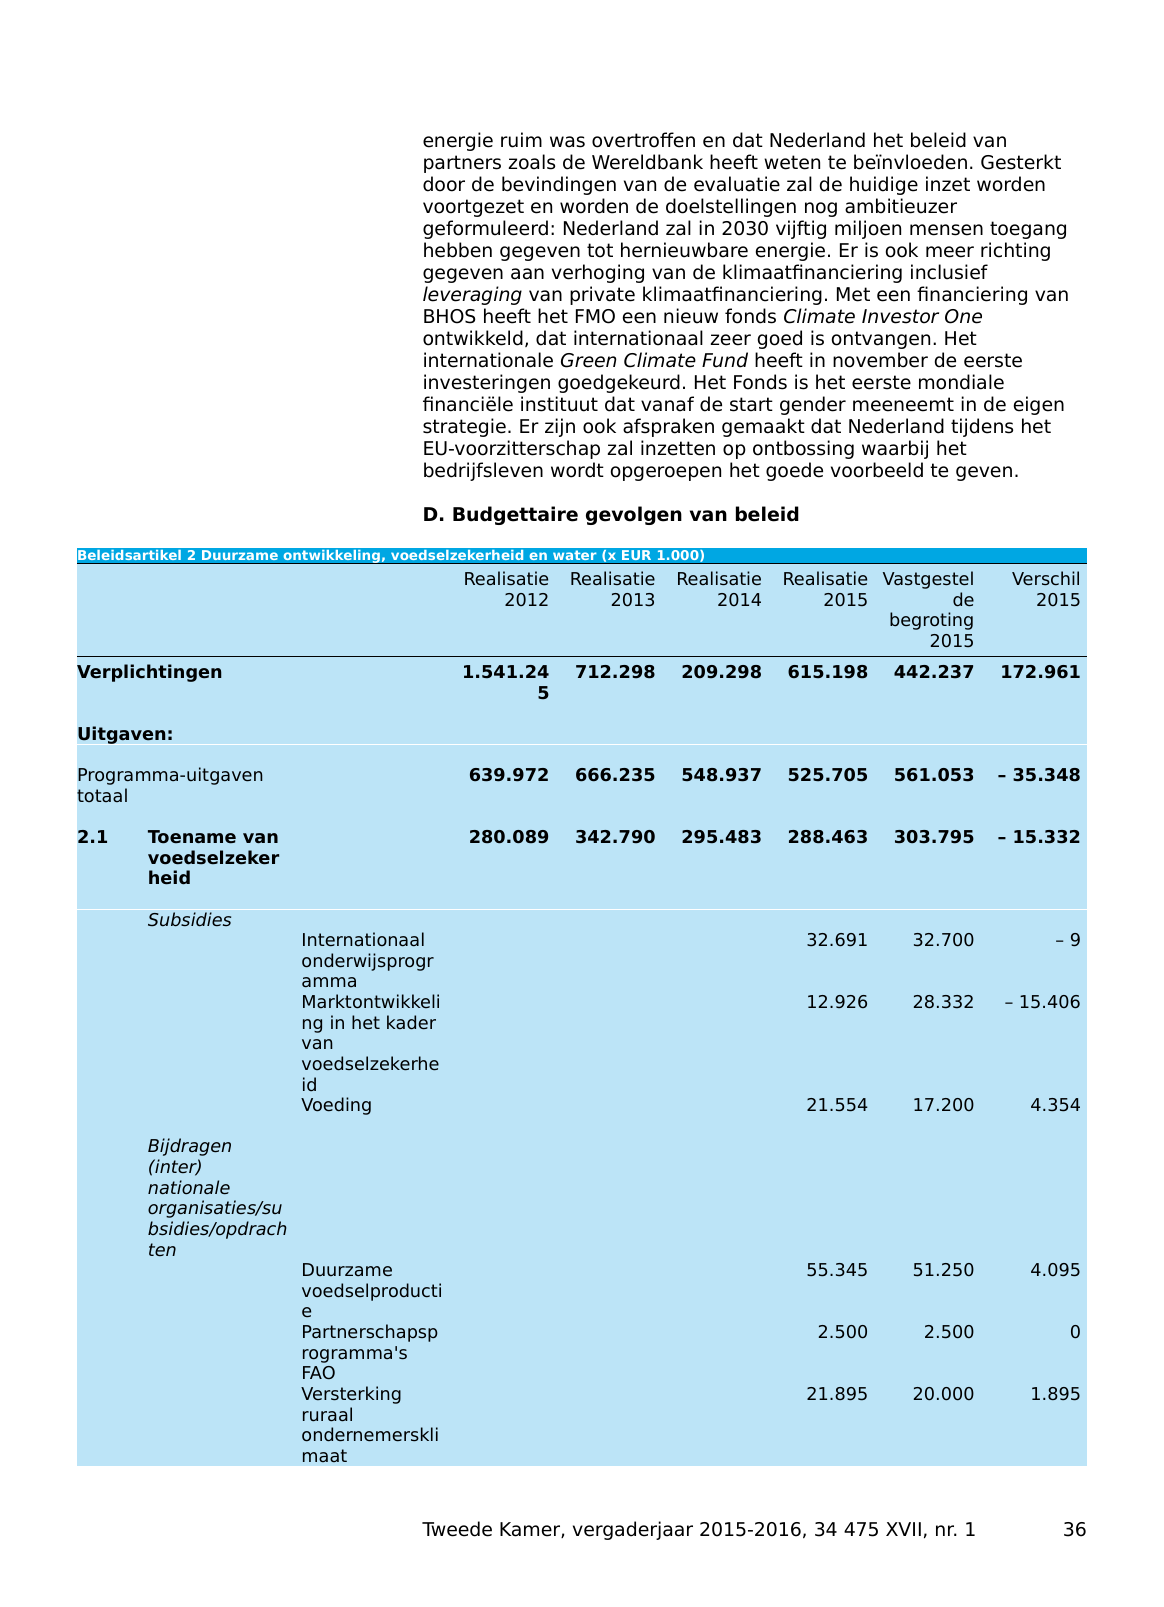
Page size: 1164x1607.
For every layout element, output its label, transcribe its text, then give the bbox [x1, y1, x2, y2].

table_cell Internationaal onderwijsprogramma [295, 930, 449, 992]
table_cell 442.237 [874, 657, 980, 703]
table_cell [555, 889, 661, 909]
table_cell 280.089 [449, 827, 555, 889]
table_cell [555, 930, 661, 992]
table_cell – 9 [980, 930, 1087, 992]
table_cell [980, 703, 1087, 724]
table_cell 28.332 [874, 992, 980, 1095]
table_cell Toename van voedselzekerheid [142, 827, 295, 889]
table_cell [768, 806, 874, 827]
table_cell [980, 910, 1087, 930]
table_cell 51.250 [874, 1260, 980, 1322]
table_cell [980, 745, 1087, 765]
table_cell [142, 889, 295, 909]
table_cell 295.483 [661, 827, 768, 889]
table_cell 4.354 [980, 1095, 1087, 1116]
table_cell [295, 1116, 449, 1136]
table_cell [295, 564, 449, 656]
table_cell [555, 1095, 661, 1116]
table_cell 20.000 [874, 1384, 980, 1466]
table_cell [661, 703, 768, 724]
subtitle D. Budgettaire gevolgen van beleid [422, 504, 1087, 526]
table_cell [142, 1095, 295, 1116]
table_cell [77, 1136, 142, 1260]
table_cell 209.298 [661, 657, 768, 703]
table_cell 615.198 [768, 657, 874, 703]
table_cell [661, 745, 768, 765]
table_cell [555, 1384, 661, 1466]
table_cell Partnerschapsprogramma's FAO [295, 1322, 449, 1384]
table_cell [77, 703, 142, 724]
table_cell [980, 1116, 1087, 1136]
table_cell [295, 827, 449, 889]
table_cell 55.345 [768, 1260, 874, 1322]
table_cell [77, 564, 142, 656]
table_cell [449, 1260, 555, 1322]
table_cell 2.500 [768, 1322, 874, 1384]
table_cell 525.705 [768, 765, 874, 806]
table_cell [449, 1136, 555, 1260]
table_cell [295, 806, 449, 827]
table_cell [295, 703, 449, 724]
table_cell [555, 992, 661, 1095]
table_cell [661, 1260, 768, 1322]
table_cell [77, 1260, 142, 1322]
table_cell [874, 724, 980, 744]
table_cell [980, 724, 1087, 744]
table_cell [874, 910, 980, 930]
table_cell [768, 1116, 874, 1136]
table_cell 288.463 [768, 827, 874, 889]
table_cell Voeding [295, 1095, 449, 1116]
table_cell 639.972 [449, 765, 555, 806]
table_cell [874, 1116, 980, 1136]
table_cell 303.795 [874, 827, 980, 889]
table_cell [555, 910, 661, 930]
table_cell [555, 1116, 661, 1136]
table_cell 32.691 [768, 930, 874, 992]
table_cell Subsidies [142, 910, 295, 930]
table_cell [449, 724, 555, 744]
table_header Beleidsartikel 2 Duurzame ontwikkeling, voedselzekerheid en water (x EUR 1.000) [77, 548, 1087, 563]
table_cell [661, 992, 768, 1095]
table_cell [661, 1322, 768, 1384]
table_cell [142, 1322, 295, 1384]
table_cell 712.298 [555, 657, 661, 703]
table_cell [980, 806, 1087, 827]
table_cell [661, 1384, 768, 1466]
table_cell [142, 1116, 295, 1136]
table_cell [77, 1095, 142, 1116]
table_cell [555, 703, 661, 724]
table_cell [77, 745, 142, 765]
table_cell [77, 1322, 142, 1384]
table_cell [555, 745, 661, 765]
table_cell [449, 889, 555, 909]
table_cell Realisatie 2014 [661, 564, 768, 656]
table_cell [874, 745, 980, 765]
table_cell [874, 889, 980, 909]
table_cell [295, 1136, 449, 1260]
table_cell – 15.406 [980, 992, 1087, 1095]
table_cell [449, 1116, 555, 1136]
table_cell [142, 564, 295, 656]
table_cell 2.1 [77, 827, 142, 889]
table_cell [661, 724, 768, 744]
table_cell 21.895 [768, 1384, 874, 1466]
table_cell [768, 724, 874, 744]
table_cell [980, 889, 1087, 909]
table_cell 1.895 [980, 1384, 1087, 1466]
table_cell [77, 889, 142, 909]
table_cell [555, 1136, 661, 1260]
table_cell [874, 703, 980, 724]
text energie ruim was overtroffen en dat Nederland het beleid van partners zoals de Wereldbank heeft weten te beïnvloeden. Gesterkt door de bevindingen van de evaluatie zal de huidige inzet worden voortgezet en worden de doelstellingen nog ambitieuzer geformuleerd: Nederland zal in 2030 vijftig miljoen mensen toegang hebben gegeven tot hernieuwbare energie. Er is ook meer richting gegeven aan verhoging van de klimaatfinanciering inclusief leveraging van private klimaatfinanciering. Met een financiering van BHOS heeft het FMO een nieuw fonds Climate Investor One ontwikkeld, dat internationaal zeer goed is ontvangen. Het internationale Green Climate Fund heeft in november de eerste investeringen goedgekeurd. Het Fonds is het eerste mondiale financiële instituut dat vanaf de start gender meeneemt in de eigen strategie. Er zijn ook afspraken gemaakt dat Nederland tijdens het EU-voorzitterschap zal inzetten op ontbossing waarbij het bedrijfsleven wordt opgeroepen het goede voorbeeld te geven. [422, 130, 1087, 482]
table_cell [980, 1136, 1087, 1260]
table_cell [142, 745, 295, 765]
table_cell [142, 930, 295, 992]
table_cell – 15.332 [980, 827, 1087, 889]
table_cell [295, 910, 449, 930]
table_cell [449, 1322, 555, 1384]
table_cell [142, 1384, 295, 1466]
table_cell [77, 930, 142, 992]
table_cell Realisatie 2012 [449, 564, 555, 656]
table_cell [449, 1384, 555, 1466]
table_cell Uitgaven: [77, 724, 295, 744]
table_cell 0 [980, 1322, 1087, 1384]
table_cell [295, 765, 449, 806]
table_cell [661, 930, 768, 992]
table_cell [449, 745, 555, 765]
table_cell [77, 992, 142, 1095]
table_cell [768, 889, 874, 909]
table_cell [142, 1260, 295, 1322]
table_cell Realisatie 2015 [768, 564, 874, 656]
table_cell [874, 1136, 980, 1260]
table_cell Marktontwikkeling in het kader van voedselzekerheid [295, 992, 449, 1095]
table_cell [295, 657, 449, 703]
table_cell [77, 806, 142, 827]
table_cell [77, 910, 142, 930]
table_cell [661, 889, 768, 909]
table_cell [661, 1095, 768, 1116]
table_cell 21.554 [768, 1095, 874, 1116]
table_cell [661, 1136, 768, 1260]
table_cell [77, 1384, 142, 1466]
table_cell 172.961 [980, 657, 1087, 703]
table_cell [77, 1116, 142, 1136]
table_cell 12.926 [768, 992, 874, 1095]
table_cell 342.790 [555, 827, 661, 889]
table_cell [142, 703, 295, 724]
table_cell [768, 910, 874, 930]
table_cell [661, 806, 768, 827]
table_cell 561.053 [874, 765, 980, 806]
table_cell [555, 1322, 661, 1384]
table_cell 2.500 [874, 1322, 980, 1384]
table_cell Programma-uitgaven totaal [77, 765, 295, 806]
table_cell Vastgestelde begroting 2015 [874, 564, 980, 656]
table_cell 4.095 [980, 1260, 1087, 1322]
table_cell [449, 703, 555, 724]
table_cell 666.235 [555, 765, 661, 806]
table_cell [449, 910, 555, 930]
table_cell [874, 806, 980, 827]
table_cell – 35.348 [980, 765, 1087, 806]
table_cell Bijdragen (inter) nationale organisaties/subsidies/opdrachten [142, 1136, 295, 1260]
table_cell 548.937 [661, 765, 768, 806]
table_cell [449, 930, 555, 992]
table_cell 32.700 [874, 930, 980, 992]
table_cell [768, 745, 874, 765]
table_cell [768, 1136, 874, 1260]
table_cell [449, 806, 555, 827]
table_cell [555, 1260, 661, 1322]
table_cell Verplichtingen [77, 657, 295, 703]
table_cell Realisatie 2013 [555, 564, 661, 656]
table_cell Duurzame voedselproductie [295, 1260, 449, 1322]
table_cell [295, 745, 449, 765]
table_cell [295, 724, 449, 744]
table_cell 1.541.245 [449, 657, 555, 703]
table_cell [661, 910, 768, 930]
table_cell [142, 806, 295, 827]
table_cell [768, 703, 874, 724]
table_cell [661, 1116, 768, 1136]
table_cell Versterking ruraal ondernemersklimaat [295, 1384, 449, 1466]
table_cell [449, 992, 555, 1095]
table_cell Verschil 2015 [980, 564, 1087, 656]
table_cell [295, 889, 449, 909]
table_cell [555, 806, 661, 827]
table_cell [555, 724, 661, 744]
table_cell [142, 992, 295, 1095]
table_cell [449, 1095, 555, 1116]
table_cell 17.200 [874, 1095, 980, 1116]
